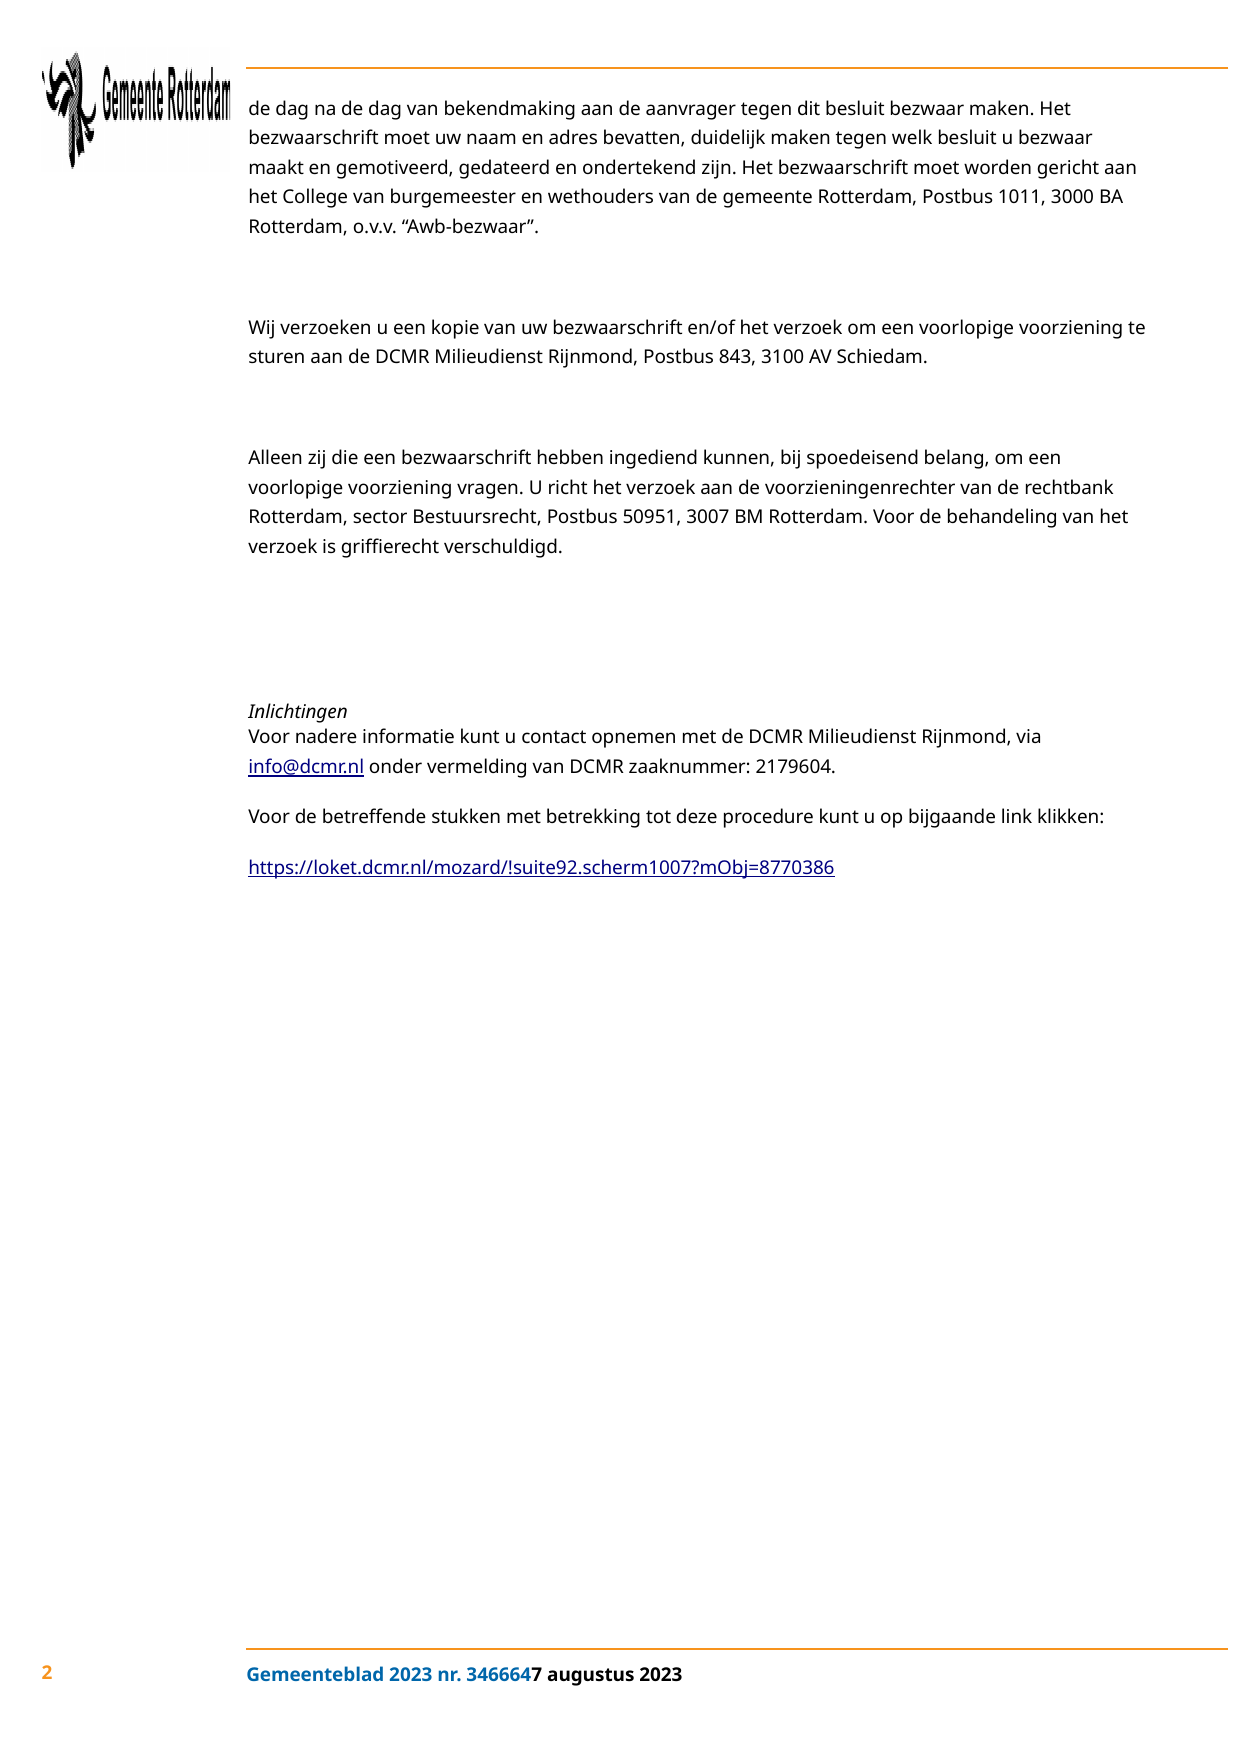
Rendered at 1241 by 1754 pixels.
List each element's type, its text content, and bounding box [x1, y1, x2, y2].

text Voor nadere informatie kunt u contact opnemen met de DCMR Milieudienst Rijnmond, via info@dcmr.nl onder vermelding van DCMR zaaknummer: 2179604. [248, 724, 1152, 779]
text de dag na de dag van bekendmaking aan de aanvrager tegen dit besluit bezwaar maken. Het bezwaarschrift moet uw naam en adres bevatten, duidelijk maken tegen welk besluit u bezwaar maakt en gemotiveerd, gedateerd en ondertekend zijn. Het bezwaarschrift moet worden gericht aan het College van burgemeester en wethouders van de gemeente Rotterdam, Postbus 1011, 3000 BA Rotterdam, o.v.v. “Awb-bezwaar”. [248, 95, 1152, 239]
picture [41, 47, 231, 172]
text Wij verzoeken u een kopie van uw bezwaarschrift en/of het verzoek om een voorlopige voorziening te sturen aan de DCMR Milieudienst Rijnmond, Postbus 843, 3100 AV Schiedam. [248, 314, 1152, 369]
text Alleen zij die een bezwaarschrift hebben ingediend kunnen, bij spoedeisend belang, om een voorlopige voorziening vragen. U richt het verzoek aan de voorzieningenrechter van de rechtbank Rotterdam, sector Bestuursrecht, Postbus 50951, 3007 BM Rotterdam. Voor de behandeling van het verzoek is griffierecht verschuldigd. [248, 444, 1152, 559]
text https://loket.dcmr.nl/mozard/!suite92.scherm1007?mObj=8770386 [248, 854, 1152, 880]
text Inlichtingen [248, 698, 1152, 724]
text Voor de betreffende stukken met betrekking tot deze procedure kunt u op bijgaande link klikken: [248, 804, 1152, 829]
